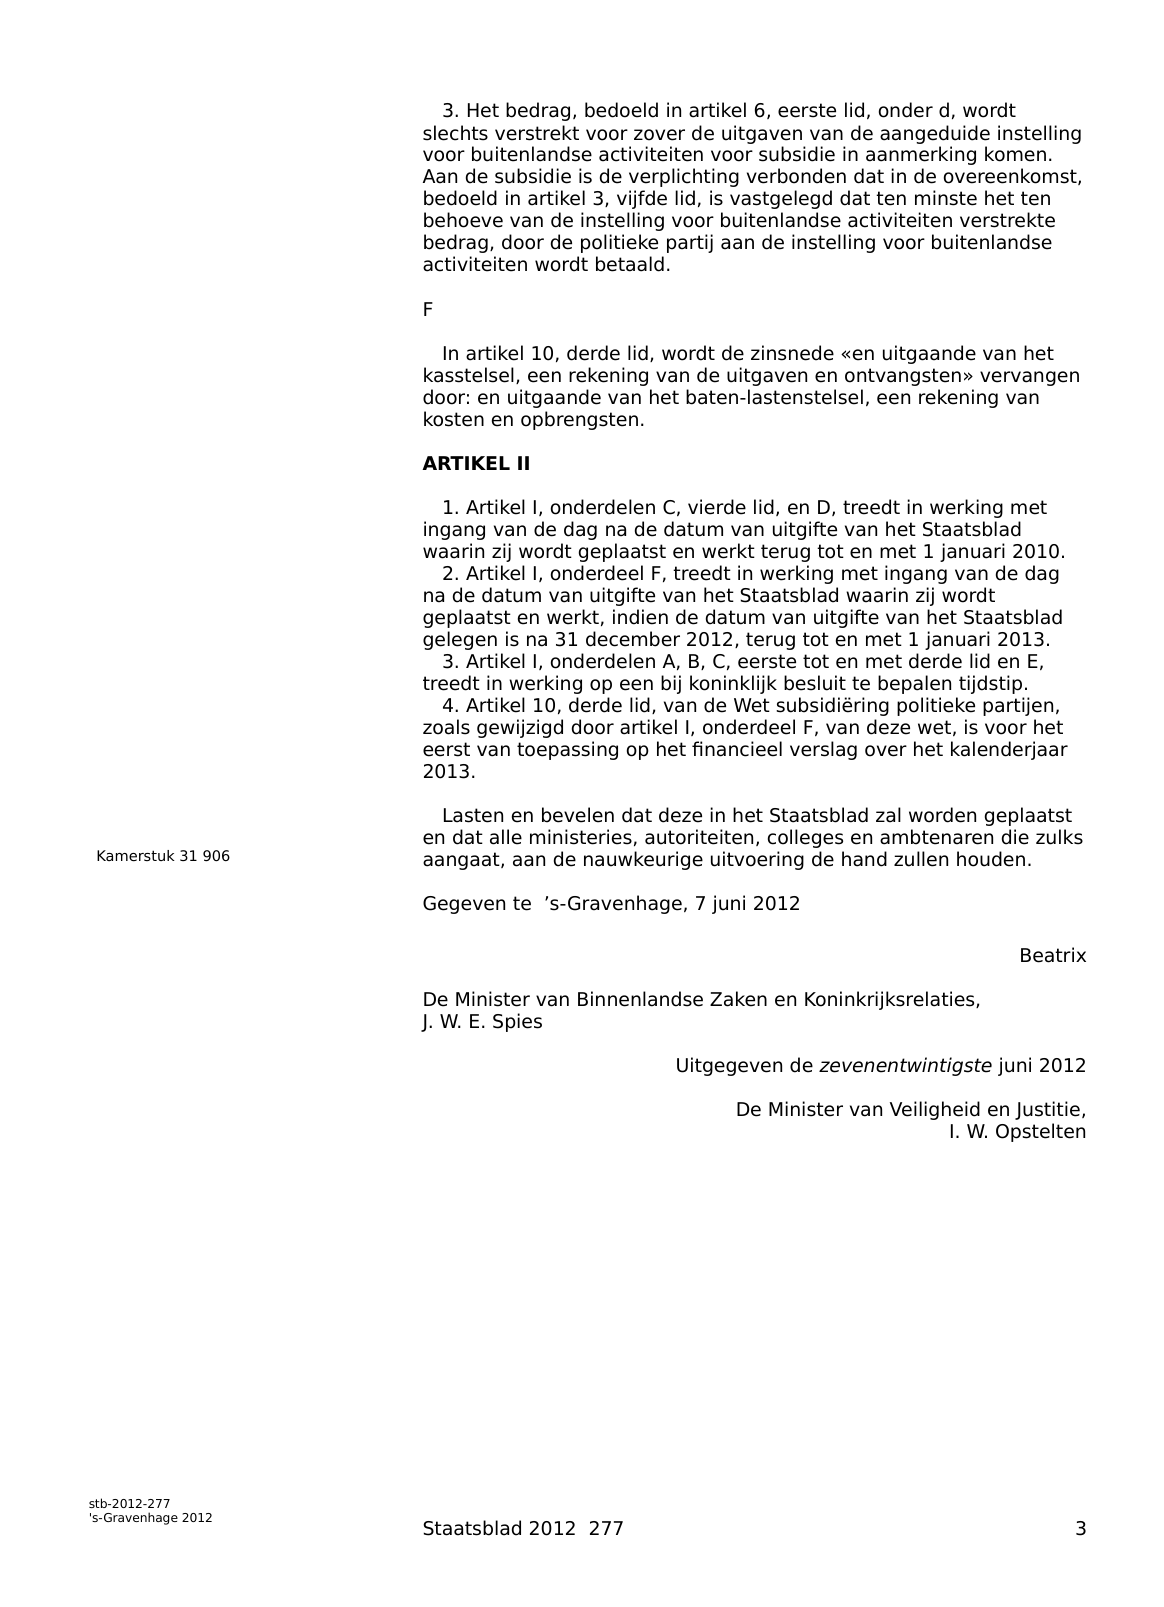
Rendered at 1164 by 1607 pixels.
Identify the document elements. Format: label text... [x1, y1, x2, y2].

text In artikel 10, derde lid, wordt de zinsnede «en uitgaande van het kasstelsel, een rekening van de uitgaven en ontvangsten» vervangen door: en uitgaande van het baten-lastenstelsel, een rekening van kosten en opbrengsten. [422, 343, 1087, 431]
text Kamerstuk 31 906 [77, 848, 396, 865]
text 3. Artikel I, onderdelen A, B, C, eerste tot en met derde lid en E, treedt in werking op een bij koninklijk besluit te bepalen tijdstip. [422, 651, 1087, 695]
text 1. Artikel I, onderdelen C, vierde lid, en D, treedt in werking met ingang van de dag na de datum van uitgifte van het Staatsblad waarin zij wordt geplaatst en werkt terug tot en met 1 januari 2010. [422, 497, 1087, 563]
text De Minister van Binnenlandse Zaken en Koninkrijksrelaties, J. W. E. Spies [422, 989, 1087, 1033]
subtitle ARTIKEL II [422, 453, 1087, 475]
text stb-2012-277 [88, 1497, 323, 1511]
text 4. Artikel 10, derde lid, van de Wet subsidiëring politieke partijen, zoals gewijzigd door artikel I, onderdeel F, van deze wet, is voor het eerst van toepassing op het financieel verslag over het kalenderjaar 2013. [422, 695, 1087, 783]
text F [422, 298, 1087, 320]
text De Minister van Veiligheid en Justitie, I. W. Opstelten [422, 1099, 1087, 1143]
text 3. Het bedrag, bedoeld in artikel 6, eerste lid, onder d, wordt slechts verstrekt voor zover de uitgaven van de aangeduide instelling voor buitenlandse activiteiten voor subsidie in aanmerking komen. Aan de subsidie is de verplichting verbonden dat in de overeenkomst, bedoeld in artikel 3, vijfde lid, is vastgelegd dat ten minste het ten behoeve van de instelling voor buitenlandse activiteiten verstrekte bedrag, door de politieke partij aan de instelling voor buitenlandse activiteiten wordt betaald. [422, 100, 1087, 276]
text Uitgegeven de zevenentwintigste juni 2012 [422, 1055, 1087, 1077]
text Lasten en bevelen dat deze in het Staatsblad zal worden geplaatst en dat alle ministeries, autoriteiten, colleges en ambtenaren die zulks aangaat, aan de nauwkeurige uitvoering de hand zullen houden. [422, 805, 1087, 871]
text 2. Artikel I, onderdeel F, treedt in werking met ingang van de dag na de datum van uitgifte van het Staatsblad waarin zij wordt geplaatst en werkt, indien de datum van uitgifte van het Staatsblad gelegen is na 31 december 2012, terug tot en met 1 januari 2013. [422, 563, 1087, 651]
text Beatrix [422, 945, 1087, 967]
text Gegeven te ’s-Gravenhage, 7 juni 2012 [422, 893, 1087, 915]
text 's-Gravenhage 2012 [88, 1511, 323, 1525]
